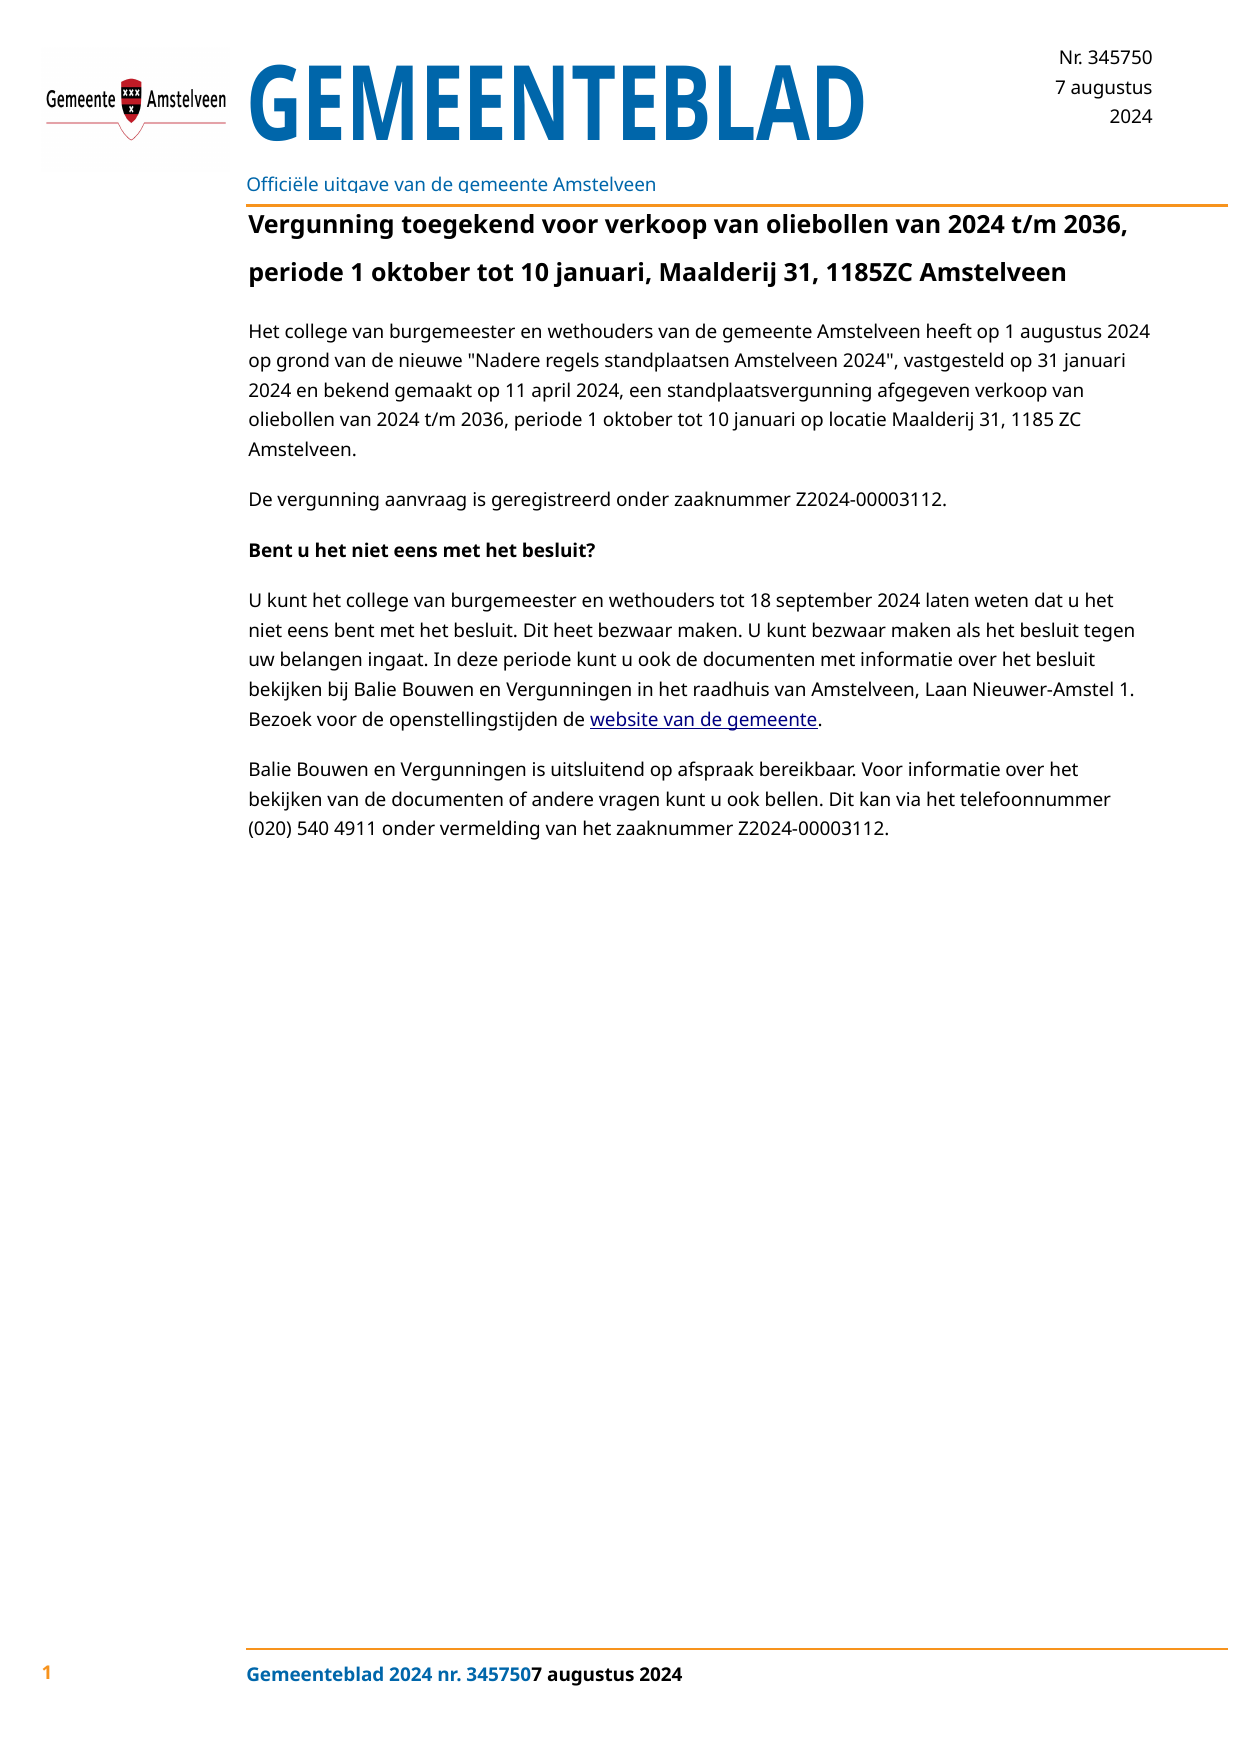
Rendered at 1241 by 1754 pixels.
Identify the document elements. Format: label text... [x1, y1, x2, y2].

text Bent u het niet eens met het besluit? [248, 537, 1152, 563]
picture [41, 47, 231, 172]
text Vergunning toegekend voor verkoop van oliebollen van 2024 t/m 2036, periode 1 oktober tot 10 januari, Maalderij 31, 1185ZC Amstelveen [248, 207, 1152, 288]
text U kunt het college van burgemeester en wethouders tot 18 september 2024 laten weten dat u het niet eens bent met het besluit. Dit heet bezwaar maken. U kunt bezwaar maken als het besluit tegen uw belangen ingaat. In deze periode kunt u ook de documenten met informatie over het besluit bekijken bij Balie Bouwen en Vergunningen in het raadhuis van Amstelveen, Laan Nieuwer-Amstel 1. Bezoek voor de openstellingstijden de website van de gemeente. [248, 587, 1152, 732]
text Balie Bouwen en Vergunningen is uitsluitend op afspraak bereikbaar. Voor informatie over het bekijken van de documenten of andere vragen kunt u ook bellen. Dit kan via het telefoonnummer (020) 540 4911 onder vermelding van het zaaknummer Z2024-00003112. [248, 756, 1152, 841]
text Het college van burgemeester en wethouders van de gemeente Amstelveen heeft op 1 augustus 2024 op grond van de nieuwe "Nadere regels standplaatsen Amstelveen 2024", vastgesteld op 31 januari 2024 en bekend gemaakt op 11 april 2024, een standplaatsvergunning afgegeven verkoop van oliebollen van 2024 t/m 2036, periode 1 oktober tot 10 januari op locatie Maalderij 31, 1185 ZC Amstelveen. [248, 318, 1152, 462]
text De vergunning aanvraag is geregistreerd onder zaaknummer Z2024-00003112. [248, 487, 1152, 512]
